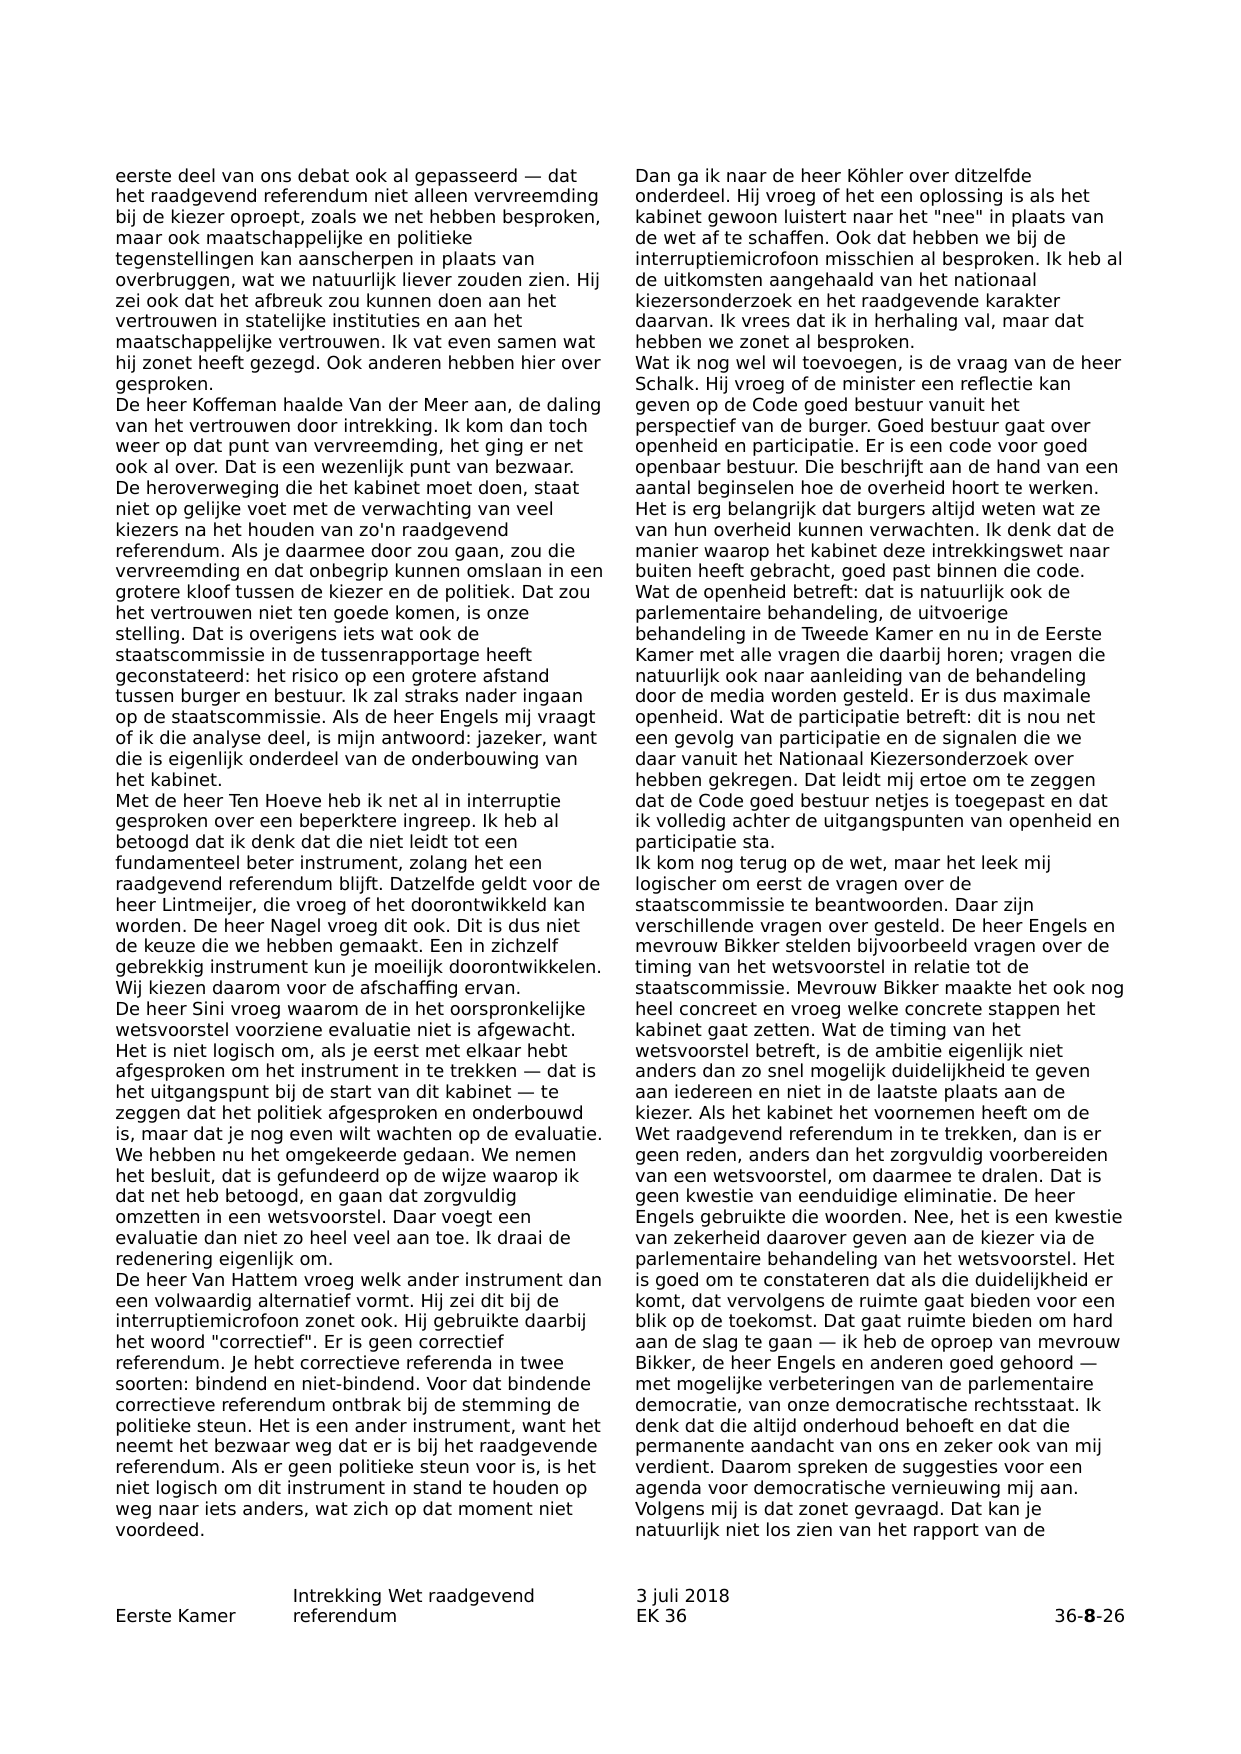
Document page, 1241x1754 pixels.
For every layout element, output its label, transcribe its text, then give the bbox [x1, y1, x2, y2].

text De heer Van Hattem vroeg welk ander instrument dan een volwaardig alternatief vormt. Hij zei dit bij de interruptiemicrofoon zonet ook. Hij gebruikte daarbij het woord "correctief". Er is geen correctief referendum. Je hebt correctieve referenda in twee soorten: bindend en niet-bindend. Voor dat bindende correctieve referendum ontbrak bij de stemming de politieke steun. Het is een ander instrument, want het neemt het bezwaar weg dat er is bij het raadgevende referendum. Als er geen politieke steun voor is, is het niet logisch om dit instrument in stand te houden op weg naar iets anders, wat zich op dat moment niet voordeed. [115, 1269, 605, 1540]
text De heer Sini vroeg waarom de in het oorspronkelijke wetsvoorstel voorziene evaluatie niet is afgewacht. Het is niet logisch om, als je eerst met elkaar hebt afgesproken om het instrument in te trekken — dat is het uitgangspunt bij de start van dit kabinet — te zeggen dat het politiek afgesproken en onderbouwd is, maar dat je nog even wilt wachten op de evaluatie. We hebben nu het omgekeerde gedaan. We nemen het besluit, dat is gefundeerd op de wijze waarop ik dat net heb betoogd, en gaan dat zorgvuldig omzetten in een wetsvoorstel. Daar voegt een evaluatie dan niet zo heel veel aan toe. Ik draai de redenering eigenlijk om. [115, 999, 605, 1269]
text Dan ga ik naar de heer Köhler over ditzelfde onderdeel. Hij vroeg of het een oplossing is als het kabinet gewoon luistert naar het "nee" in plaats van de wet af te schaffen. Ook dat hebben we bij de interruptiemicrofoon misschien al besproken. Ik heb al de uitkomsten aangehaald van het nationaal kiezersonderzoek en het raadgevende karakter daarvan. Ik vrees dat ik in herhaling val, maar dat hebben we zonet al besproken. [635, 165, 1125, 353]
text Wat ik nog wel wil toevoegen, is de vraag van de heer Schalk. Hij vroeg of de minister een reflectie kan geven op de Code goed bestuur vanuit het perspectief van de burger. Goed bestuur gaat over openheid en participatie. Er is een code voor goed openbaar bestuur. Die beschrijft aan de hand van een aantal beginselen hoe de overheid hoort te werken. Het is erg belangrijk dat burgers altijd weten wat ze van hun overheid kunnen verwachten. Ik denk dat de manier waarop het kabinet deze intrekkingswet naar buiten heeft gebracht, goed past binnen die code. [635, 353, 1125, 582]
text eerste deel van ons debat ook al gepasseerd — dat het raadgevend referendum niet alleen vervreemding bij de kiezer oproept, zoals we net hebben besproken, maar ook maatschappelijke en politieke tegenstellingen kan aanscherpen in plaats van overbruggen, wat we natuurlijk liever zouden zien. Hij zei ook dat het afbreuk zou kunnen doen aan het vertrouwen in statelijke instituties en aan het maatschappelijke vertrouwen. Ik vat even samen wat hij zonet heeft gezegd. Ook anderen hebben hier over gesproken. [115, 165, 605, 394]
text Met de heer Ten Hoeve heb ik net al in interruptie gesproken over een beperktere ingreep. Ik heb al betoogd dat ik denk dat die niet leidt tot een fundamenteel beter instrument, zolang het een raadgevend referendum blijft. Datzelfde geldt voor de heer Lintmeijer, die vroeg of het doorontwikkeld kan worden. De heer Nagel vroeg dit ook. Dit is dus niet de keuze die we hebben gemaakt. Een in zichzelf gebrekkig instrument kun je moeilijk doorontwikkelen. Wij kiezen daarom voor de afschaffing ervan. [115, 790, 605, 999]
text Wat de openheid betreft: dat is natuurlijk ook de parlementaire behandeling, de uitvoerige behandeling in de Tweede Kamer en nu in de Eerste Kamer met alle vragen die daarbij horen; vragen die natuurlijk ook naar aanleiding van de behandeling door de media worden gesteld. Er is dus maximale openheid. Wat de participatie betreft: dit is nou net een gevolg van participatie en de signalen die we daar vanuit het Nationaal Kiezersonderzoek over hebben gekregen. Dat leidt mij ertoe om te zeggen dat de Code goed bestuur netjes is toegepast en dat ik volledig achter de uitgangspunten van openheid en participatie sta. [635, 582, 1125, 853]
text Ik kom nog terug op de wet, maar het leek mij logischer om eerst de vragen over de staatscommissie te beantwoorden. Daar zijn verschillende vragen over gesteld. De heer Engels en mevrouw Bikker stelden bijvoorbeeld vragen over de timing van het wetsvoorstel in relatie tot de staatscommissie. Mevrouw Bikker maakte het ook nog heel concreet en vroeg welke concrete stappen het kabinet gaat zetten. Wat de timing van het wetsvoorstel betreft, is de ambitie eigenlijk niet anders dan zo snel mogelijk duidelijkheid te geven aan iedereen en niet in de laatste plaats aan de kiezer. Als het kabinet het voornemen heeft om de Wet raadgevend referendum in te trekken, dan is er geen reden, anders dan het zorgvuldig voorbereiden van een wetsvoorstel, om daarmee te dralen. Dat is geen kwestie van eenduidige eliminatie. De heer Engels gebruikte die woorden. Nee, het is een kwestie van zekerheid daarover geven aan de kiezer via de parlementaire behandeling van het wetsvoorstel. Het is goed om te constateren dat als die duidelijkheid er komt, dat vervolgens de ruimte gaat bieden voor een blik op de toekomst. Dat gaat ruimte bieden om hard aan de slag te gaan — ik heb de oproep van mevrouw Bikker, de heer Engels en anderen goed gehoord — met mogelijke verbeteringen van de parlementaire democratie, van onze democratische rechtsstaat. Ik denk dat die altijd onderhoud behoeft en dat die permanente aandacht van ons en zeker ook van mij verdient. Daarom spreken de suggesties voor een agenda voor democratische vernieuwing mij aan. Volgens mij is dat zonet gevraagd. Dat kan je natuurlijk niet los zien van het rapport van de [635, 853, 1125, 1540]
text De heer Koffeman haalde Van der Meer aan, de daling van het vertrouwen door intrekking. Ik kom dan toch weer op dat punt van vervreemding, het ging er net ook al over. Dat is een wezenlijk punt van bezwaar. De heroverweging die het kabinet moet doen, staat niet op gelijke voet met de verwachting van veel kiezers na het houden van zo'n raadgevend referendum. Als je daarmee door zou gaan, zou die vervreemding en dat onbegrip kunnen omslaan in een grotere kloof tussen de kiezer en de politiek. Dat zou het vertrouwen niet ten goede komen, is onze stelling. Dat is overigens iets wat ook de staatscommissie in de tussenrapportage heeft geconstateerd: het risico op een grotere afstand tussen burger en bestuur. Ik zal straks nader ingaan op de staatscommissie. Als de heer Engels mij vraagt of ik die analyse deel, is mijn antwoord: jazeker, want die is eigenlijk onderdeel van de onderbouwing van het kabinet. [115, 394, 605, 790]
